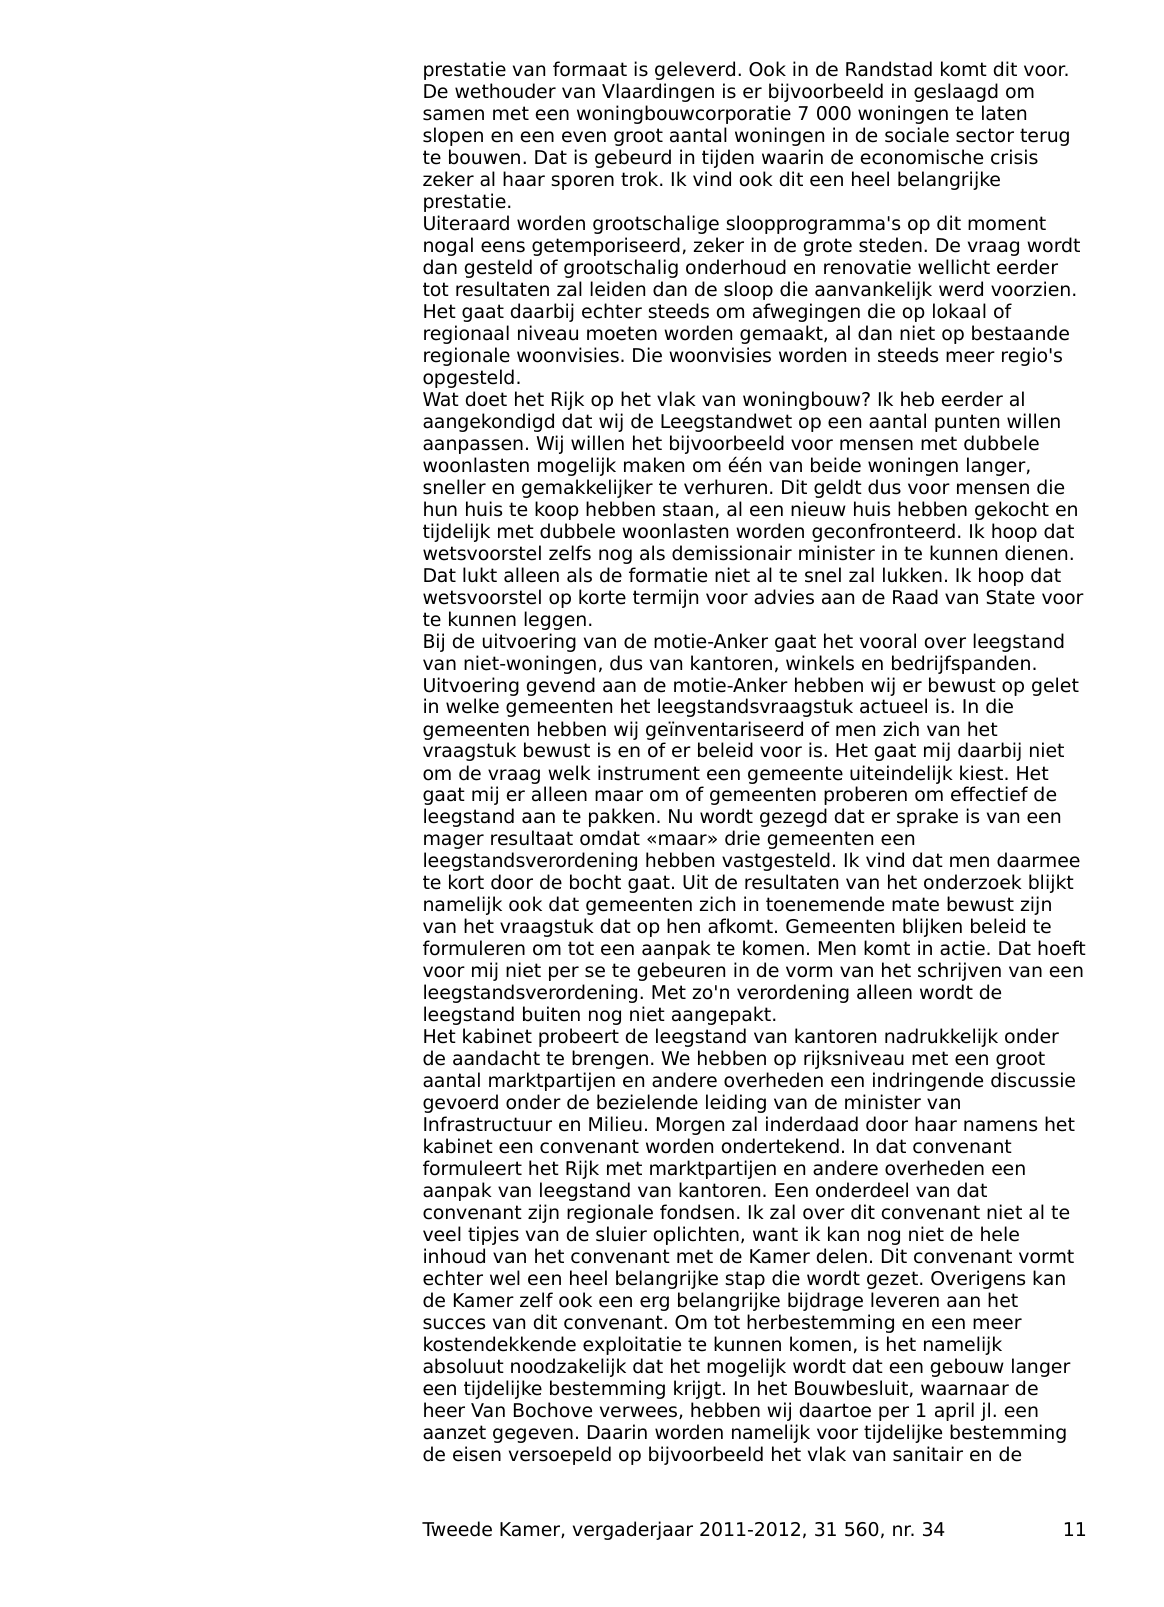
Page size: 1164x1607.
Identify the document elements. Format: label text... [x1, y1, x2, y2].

text Uiteraard worden grootschalige sloopprogramma's op dit moment nogal eens getemporiseerd, zeker in de grote steden. De vraag wordt dan gesteld of grootschalig onderhoud en renovatie wellicht eerder tot resultaten zal leiden dan de sloop die aanvankelijk werd voorzien. Het gaat daarbij echter steeds om afwegingen die op lokaal of regionaal niveau moeten worden gemaakt, al dan niet op bestaande regionale woonvisies. Die woonvisies worden in steeds meer regio's opgesteld. [422, 213, 1087, 389]
text Wat doet het Rijk op het vlak van woningbouw? Ik heb eerder al aangekondigd dat wij de Leegstandwet op een aantal punten willen aanpassen. Wij willen het bijvoorbeeld voor mensen met dubbele woonlasten mogelijk maken om één van beide woningen langer, sneller en gemakkelijker te verhuren. Dit geldt dus voor mensen die hun huis te koop hebben staan, al een nieuw huis hebben gekocht en tijdelijk met dubbele woonlasten worden geconfronteerd. Ik hoop dat wetsvoorstel zelfs nog als demissionair minister in te kunnen dienen. Dat lukt alleen als de formatie niet al te snel zal lukken. Ik hoop dat wetsvoorstel op korte termijn voor advies aan de Raad van State voor te kunnen leggen. [422, 389, 1087, 631]
text prestatie van formaat is geleverd. Ook in de Randstad komt dit voor. De wethouder van Vlaardingen is er bijvoorbeeld in geslaagd om samen met een woningbouwcorporatie 7 000 woningen te laten slopen en een even groot aantal woningen in de sociale sector terug te bouwen. Dat is gebeurd in tijden waarin de economische crisis zeker al haar sporen trok. Ik vind ook dit een heel belangrijke prestatie. [422, 59, 1087, 213]
text Bij de uitvoering van de motie-Anker gaat het vooral over leegstand van niet-woningen, dus van kantoren, winkels en bedrijfspanden. Uitvoering gevend aan de motie-Anker hebben wij er bewust op gelet in welke gemeenten het leegstandsvraagstuk actueel is. In die gemeenten hebben wij geïnventariseerd of men zich van het vraagstuk bewust is en of er beleid voor is. Het gaat mij daarbij niet om de vraag welk instrument een gemeente uiteindelijk kiest. Het gaat mij er alleen maar om of gemeenten proberen om effectief de leegstand aan te pakken. Nu wordt gezegd dat er sprake is van een mager resultaat omdat «maar» drie gemeenten een leegstandsverordening hebben vastgesteld. Ik vind dat men daarmee te kort door de bocht gaat. Uit de resultaten van het onderzoek blijkt namelijk ook dat gemeenten zich in toenemende mate bewust zijn van het vraagstuk dat op hen afkomt. Gemeenten blijken beleid te formuleren om tot een aanpak te komen. Men komt in actie. Dat hoeft voor mij niet per se te gebeuren in de vorm van het schrijven van een leegstandsverordening. Met zo'n verordening alleen wordt de leegstand buiten nog niet aangepakt. [422, 631, 1087, 1026]
text Het kabinet probeert de leegstand van kantoren nadrukkelijk onder de aandacht te brengen. We hebben op rijksniveau met een groot aantal marktpartijen en andere overheden een indringende discussie gevoerd onder de bezielende leiding van de minister van Infrastructuur en Milieu. Morgen zal inderdaad door haar namens het kabinet een convenant worden ondertekend. In dat convenant formuleert het Rijk met marktpartijen en andere overheden een aanpak van leegstand van kantoren. Een onderdeel van dat convenant zijn regionale fondsen. Ik zal over dit convenant niet al te veel tipjes van de sluier oplichten, want ik kan nog niet de hele inhoud van het convenant met de Kamer delen. Dit convenant vormt echter wel een heel belangrijke stap die wordt gezet. Overigens kan de Kamer zelf ook een erg belangrijke bijdrage leveren aan het succes van dit convenant. Om tot herbestemming en een meer kostendekkende exploitatie te kunnen komen, is het namelijk absoluut noodzakelijk dat het mogelijk wordt dat een gebouw langer een tijdelijke bestemming krijgt. In het Bouwbesluit, waarnaar de heer Van Bochove verwees, hebben wij daartoe per 1 april jl. een aanzet gegeven. Daarin worden namelijk voor tijdelijke bestemming de eisen versoepeld op bijvoorbeeld het vlak van sanitair en de [422, 1026, 1087, 1466]
